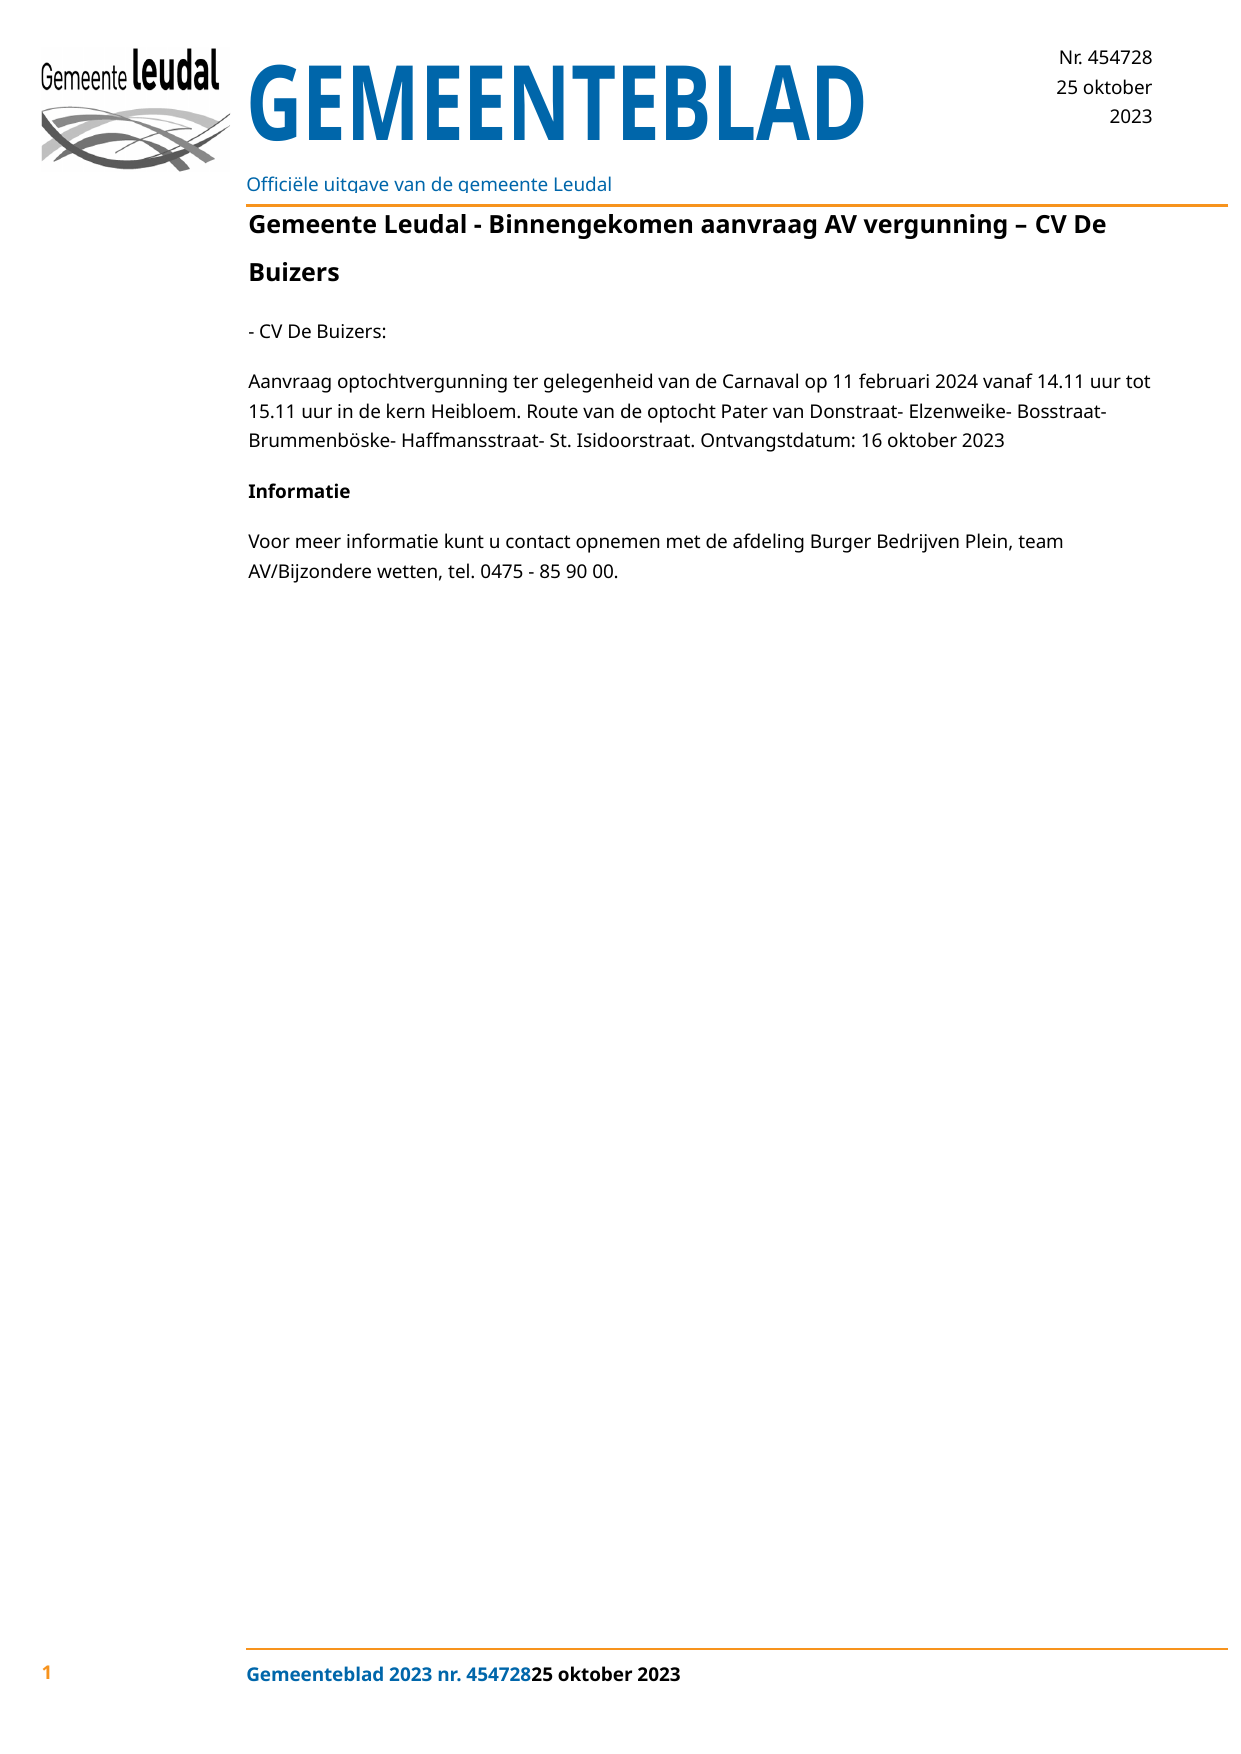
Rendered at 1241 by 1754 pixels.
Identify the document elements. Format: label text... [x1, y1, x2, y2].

picture [41, 47, 231, 172]
text - CV De Buizers: [248, 318, 1152, 344]
text Informatie [248, 478, 1152, 504]
text Voor meer informatie kunt u contact opnemen met de afdeling Burger Bedrijven Plein, team AV/Bijzondere wetten, tel. 0475 - 85 90 00. [248, 528, 1152, 584]
text Gemeente Leudal - Binnengekomen aanvraag AV vergunning – CV De Buizers [248, 207, 1152, 288]
text Aanvraag optochtvergunning ter gelegenheid van de Carnaval op 11 februari 2024 vanaf 14.11 uur tot 15.11 uur in de kern Heibloem. Route van de optocht Pater van Donstraat- Elzenweike- Bosstraat-Brummenböske- Haffmansstraat- St. Isidoorstraat. Ontvangstdatum: 16 oktober 2023 [248, 368, 1152, 453]
